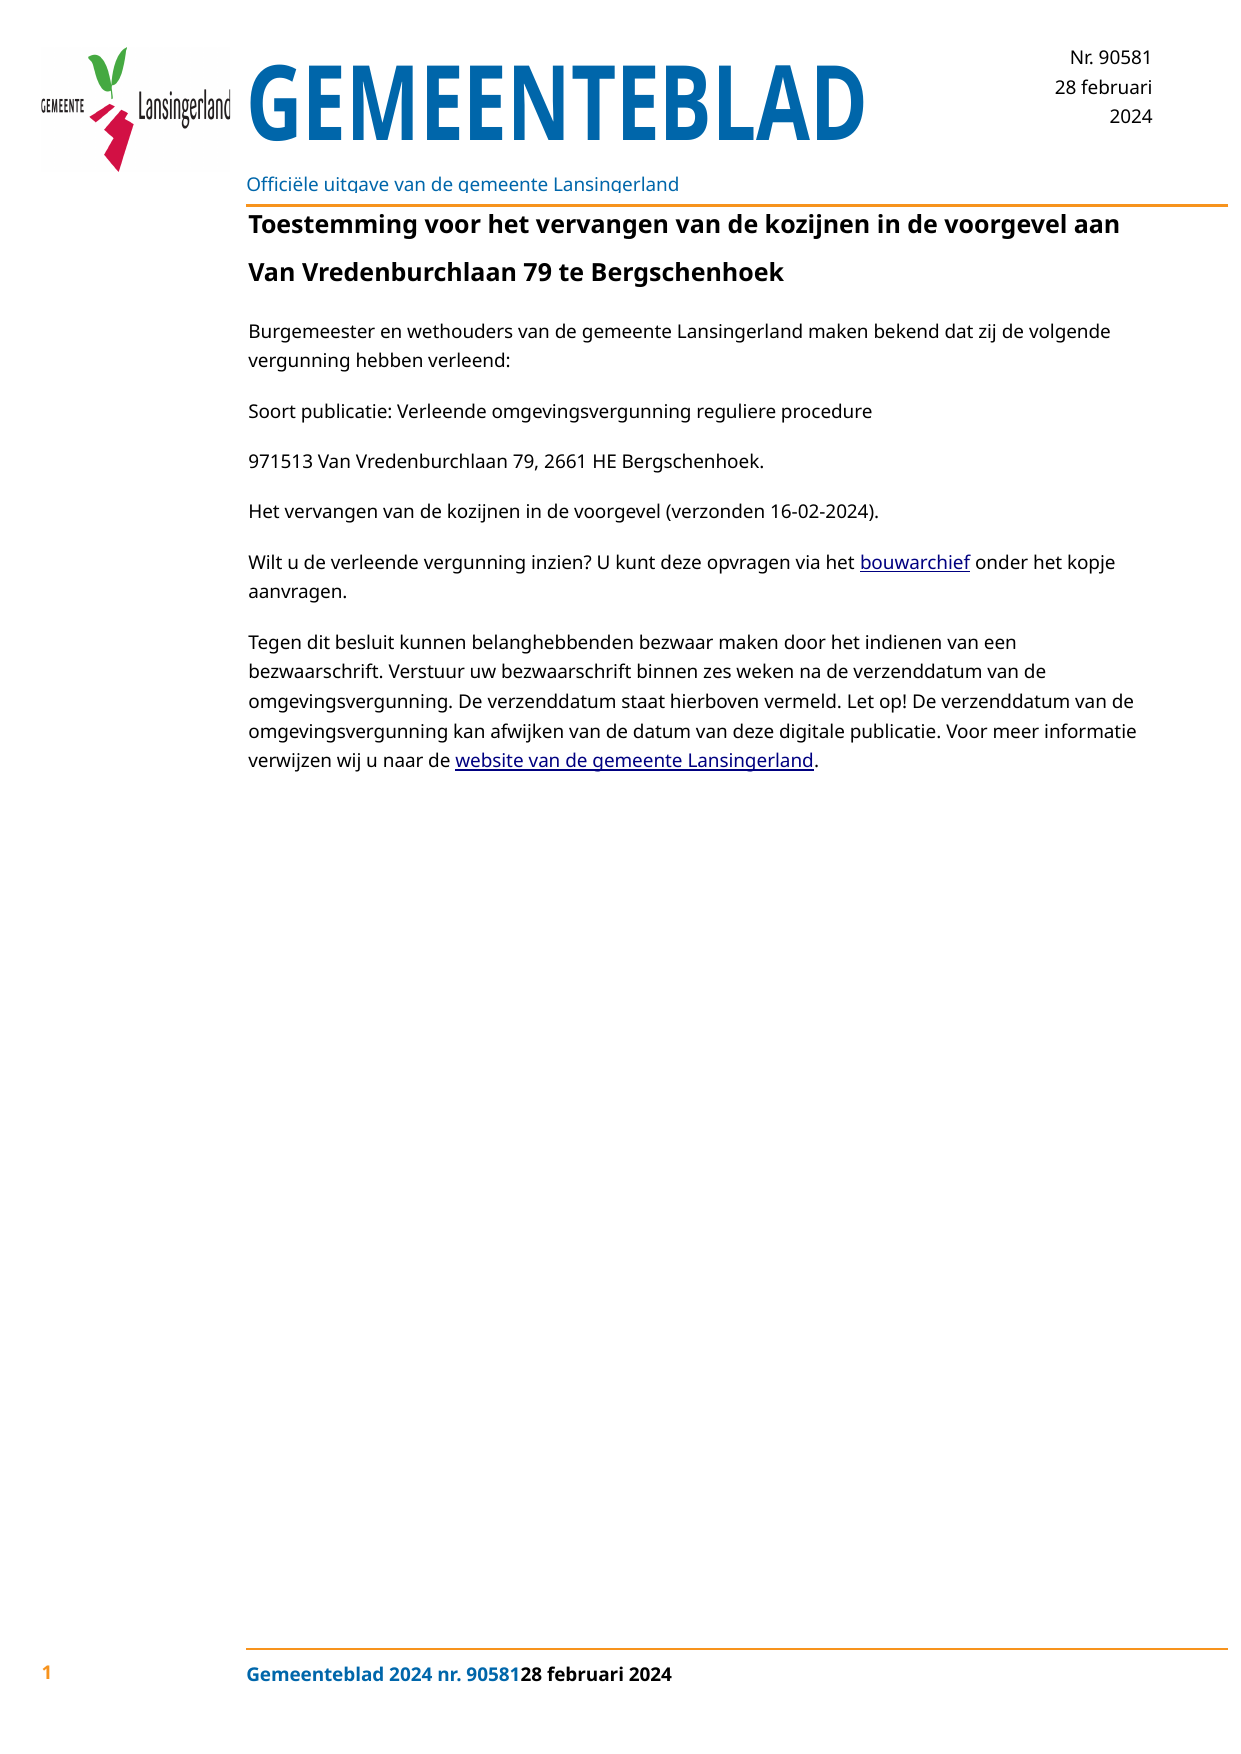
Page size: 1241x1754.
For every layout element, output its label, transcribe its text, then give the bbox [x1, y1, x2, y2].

picture [41, 47, 231, 172]
text Het vervangen van de kozijnen in de voorgevel (verzonden 16-02-2024). [248, 499, 1152, 524]
text Burgemeester en wethouders van de gemeente Lansingerland maken bekend dat zij de volgende vergunning hebben verleend: [248, 318, 1152, 373]
text Soort publicatie: Verleende omgevingsvergunning reguliere procedure [248, 398, 1152, 424]
text Wilt u de verleende vergunning inzien? U kunt deze opvragen via het bouwarchief onder het kopje aanvragen. [248, 549, 1152, 604]
text 971513 Van Vredenburchlaan 79, 2661 HE Bergschenhoek. [248, 448, 1152, 474]
text Toestemming voor het vervangen van de kozijnen in de voorgevel aan Van Vredenburchlaan 79 te Bergschenhoek [248, 207, 1152, 288]
text Tegen dit besluit kunnen belanghebbenden bezwaar maken door het indienen van een bezwaarschrift. Verstuur uw bezwaarschrift binnen zes weken na de verzenddatum van de omgevingsvergunning. De verzenddatum staat hierboven vermeld. Let op! De verzenddatum van de omgevingsvergunning kan afwijken van de datum van deze digitale publicatie. Voor meer informatie verwijzen wij u naar de website van de gemeente Lansingerland. [248, 629, 1152, 773]
